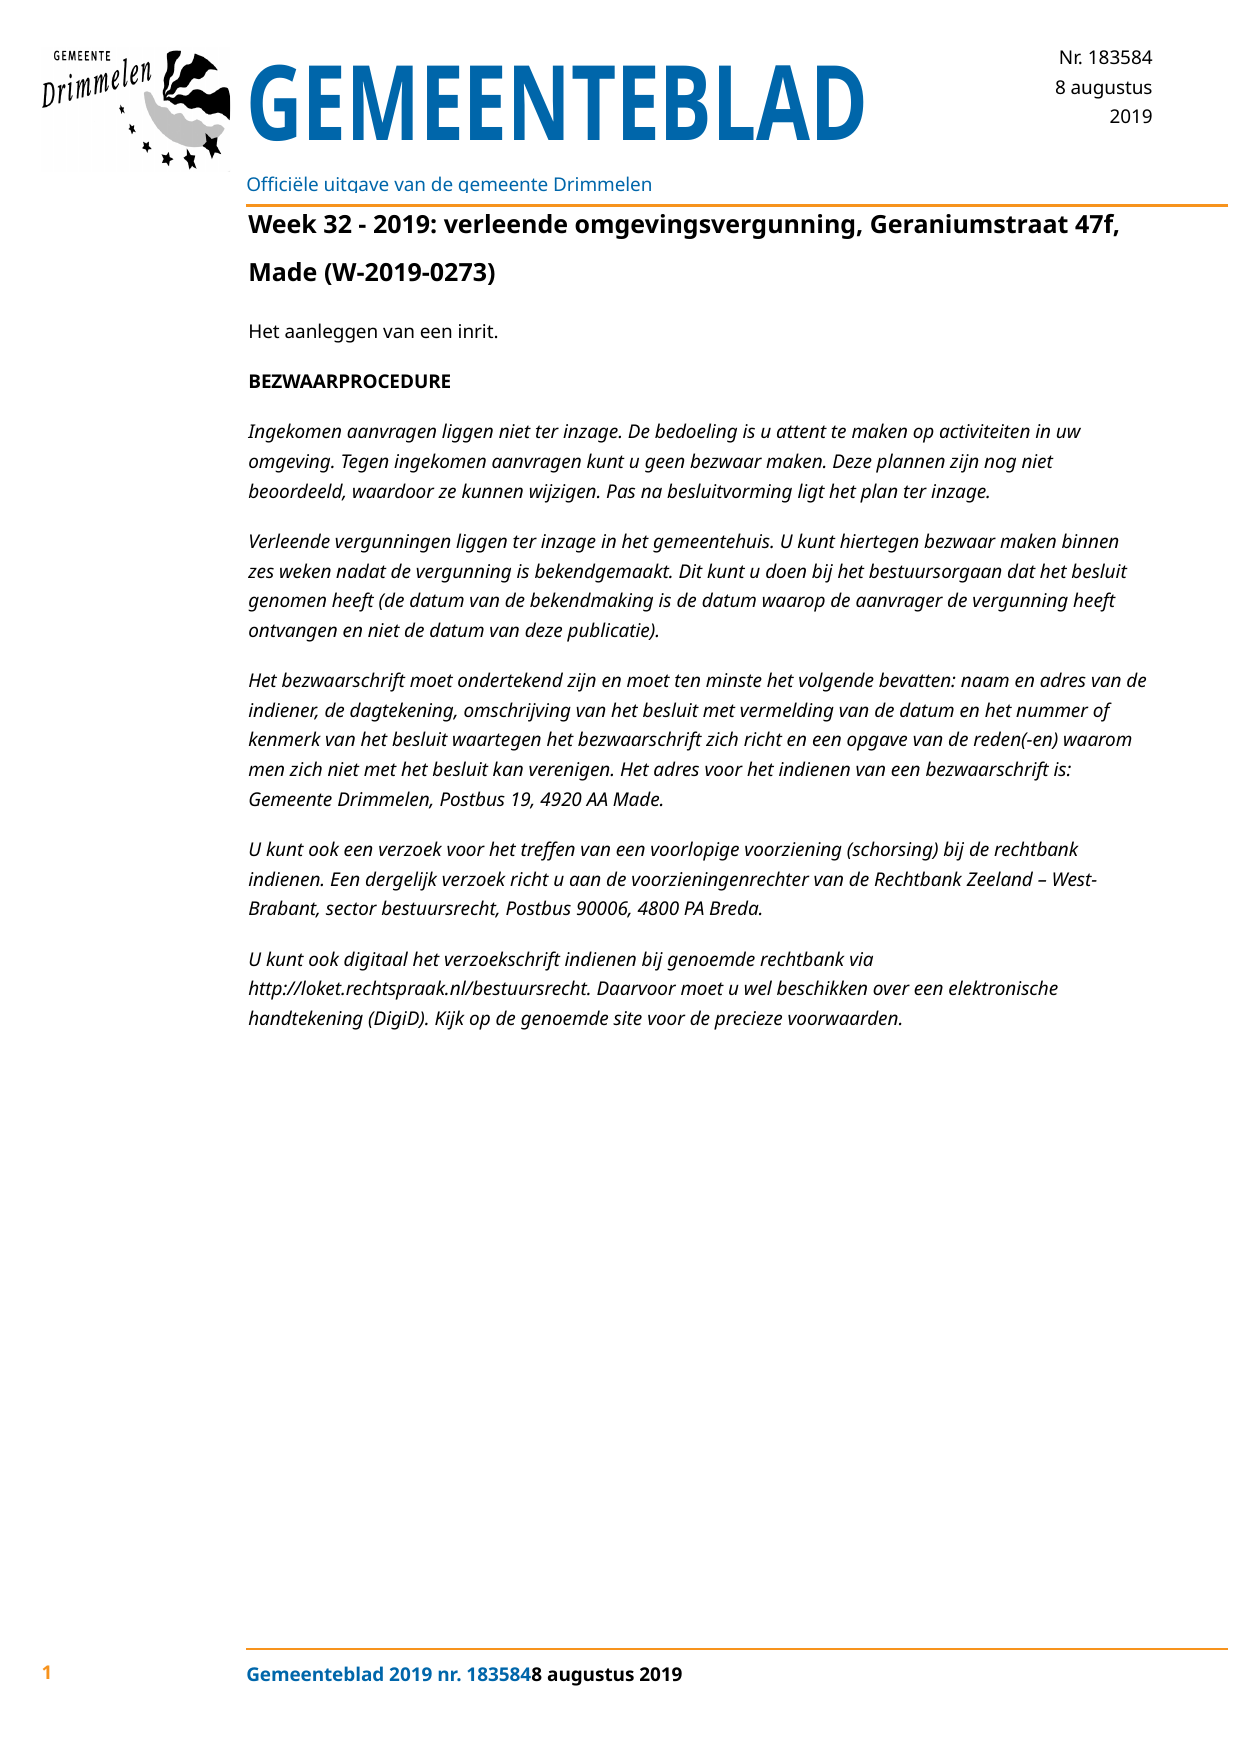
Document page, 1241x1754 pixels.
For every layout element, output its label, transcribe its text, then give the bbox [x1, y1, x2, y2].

text Ingekomen aanvragen liggen niet ter inzage. De bedoeling is u attent te maken op activiteiten in uw omgeving. Tegen ingekomen aanvragen kunt u geen bezwaar maken. Deze plannen zijn nog niet beoordeeld, waardoor ze kunnen wijzigen. Pas na besluitvorming ligt het plan ter inzage. [248, 419, 1152, 504]
text BEZWAARPROCEDURE [248, 368, 1152, 394]
text Week 32 - 2019: verleende omgevingsvergunning, Geraniumstraat 47f, Made (W-2019-0273) [248, 207, 1152, 288]
text Het aanleggen van een inrit. [248, 318, 1152, 344]
picture [41, 47, 231, 172]
text Het bezwaarschrift moet ondertekend zijn en moet ten minste het volgende bevatten: naam en adres van de indiener, de dagtekening, omschrijving van het besluit met vermelding van de datum en het nummer of kenmerk van het besluit waartegen het bezwaarschrift zich richt en een opgave van de reden(-en) waarom men zich niet met het besluit kan verenigen. Het adres voor het indienen van een bezwaarschrift is: Gemeente Drimmelen, Postbus 19, 4920 AA Made. [248, 667, 1152, 812]
text U kunt ook een verzoek voor het treffen van een voorlopige voorziening (schorsing) bij de rechtbank indienen. Een dergelijk verzoek richt u aan de voorzieningenrechter van de Rechtbank Zeeland – West-Brabant, sector bestuursrecht, Postbus 90006, 4800 PA Breda. [248, 836, 1152, 921]
text U kunt ook digitaal het verzoekschrift indienen bij genoemde rechtbank via http://loket.rechtspraak.nl/bestuursrecht. Daarvoor moet u wel beschikken over een elektronische handtekening (DigiD). Kijk op de genoemde site voor de precieze voorwaarden. [248, 946, 1152, 1031]
text Verleende vergunningen liggen ter inzage in het gemeentehuis. U kunt hiertegen bezwaar maken binnen zes weken nadat de vergunning is bekendgemaakt. Dit kunt u doen bij het bestuursorgaan dat het besluit genomen heeft (de datum van de bekendmaking is de datum waarop de aanvrager de vergunning heeft ontvangen en niet de datum van deze publicatie). [248, 528, 1152, 643]
